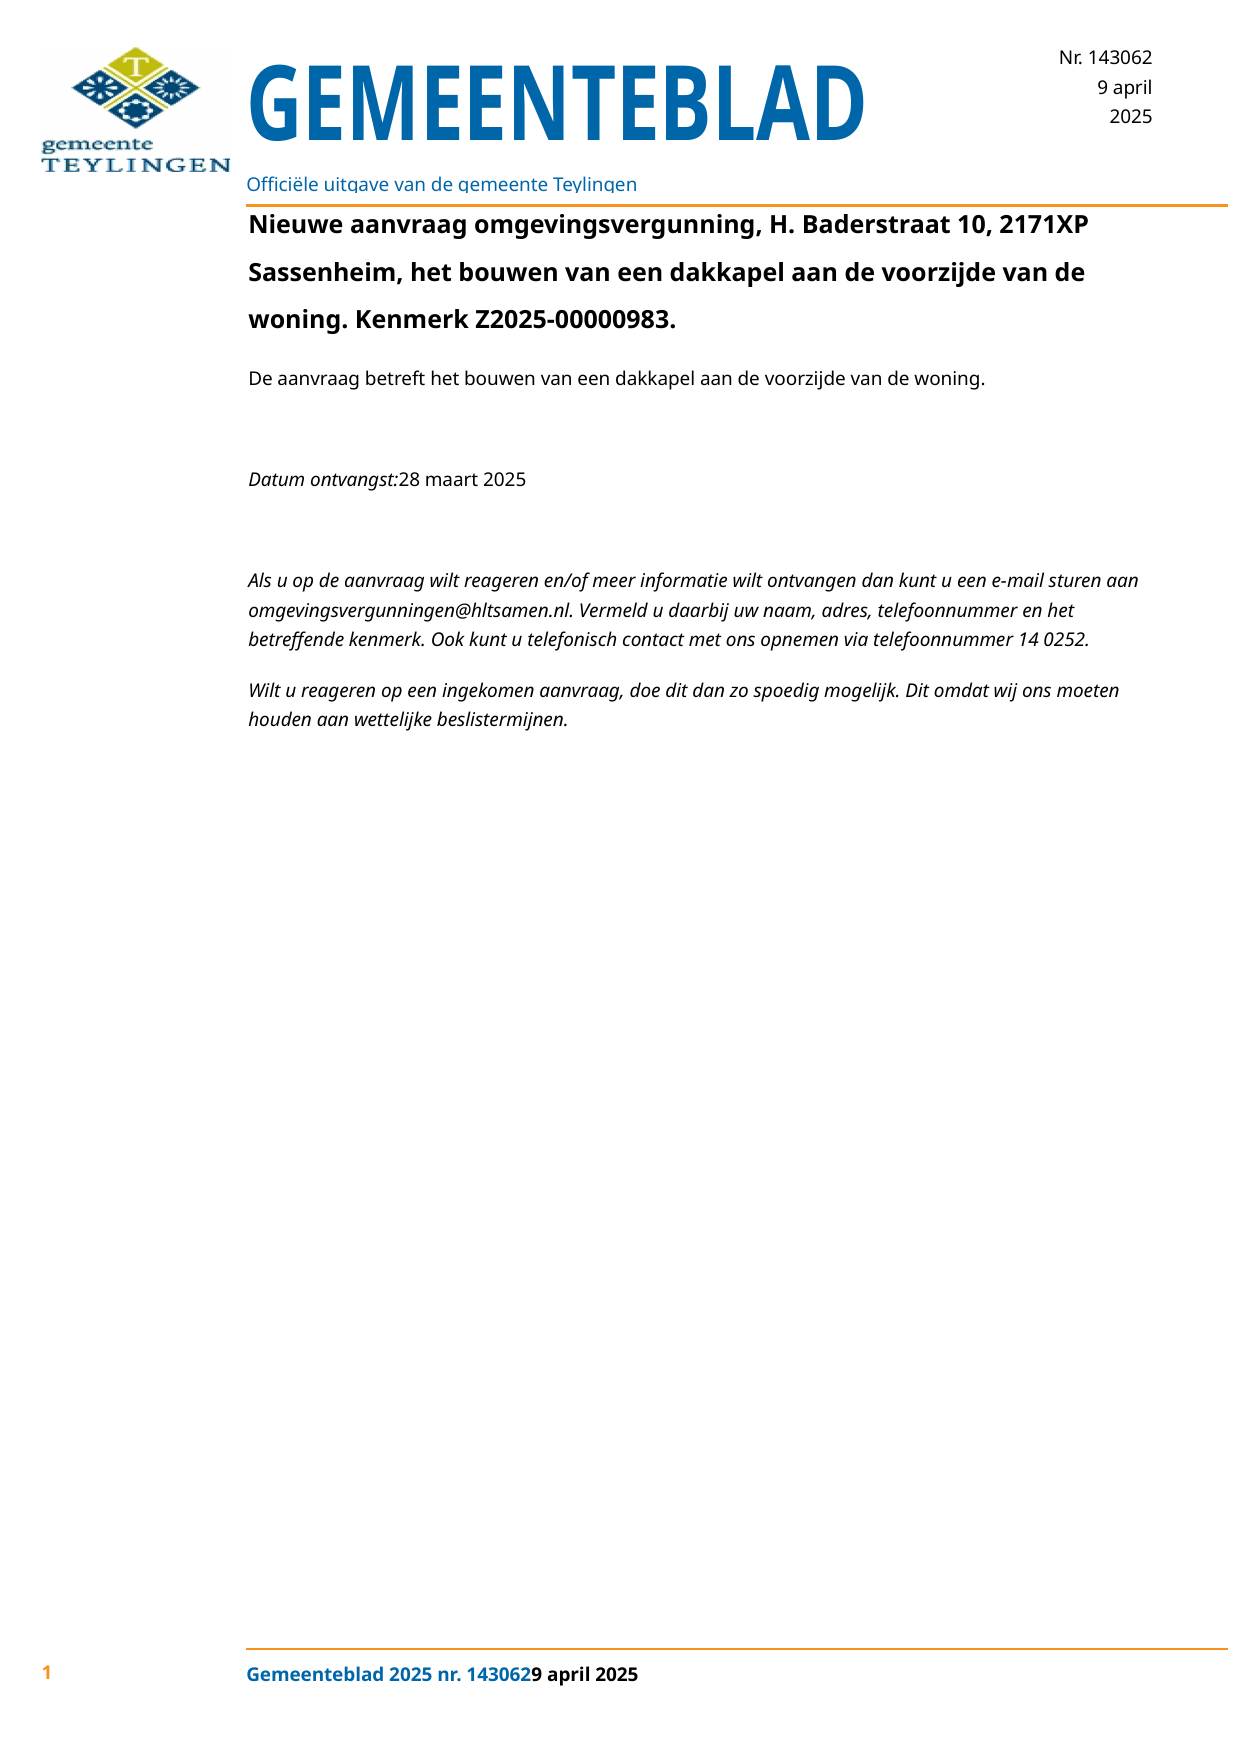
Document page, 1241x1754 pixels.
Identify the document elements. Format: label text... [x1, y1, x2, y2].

text Nieuwe aanvraag omgevingsvergunning, H. Baderstraat 10, 2171XP Sassenheim, het bouwen van een dakkapel aan de voorzijde van de woning. Kenmerk Z2025-00000983. [248, 207, 1152, 336]
text Wilt u reageren op een ingekomen aanvraag, doe dit dan zo spoedig mogelijk. Dit omdat wij ons moeten houden aan wettelijke beslistermijnen. [248, 677, 1152, 732]
text De aanvraag betreft het bouwen van een dakkapel aan de voorzijde van de woning. [248, 366, 1152, 391]
picture [41, 47, 231, 172]
text Als u op de aanvraag wilt reageren en/of meer informatie wilt ontvangen dan kunt u een e-mail sturen aan omgevingsvergunningen@hltsamen.nl. Vermeld u daarbij uw naam, adres, telefoonnummer en het betreffende kenmerk. Ook kunt u telefonisch contact met ons opnemen via telefoonnummer 14 0252. [248, 567, 1152, 652]
text Datum ontvangst:28 maart 2025 [248, 466, 1152, 492]
